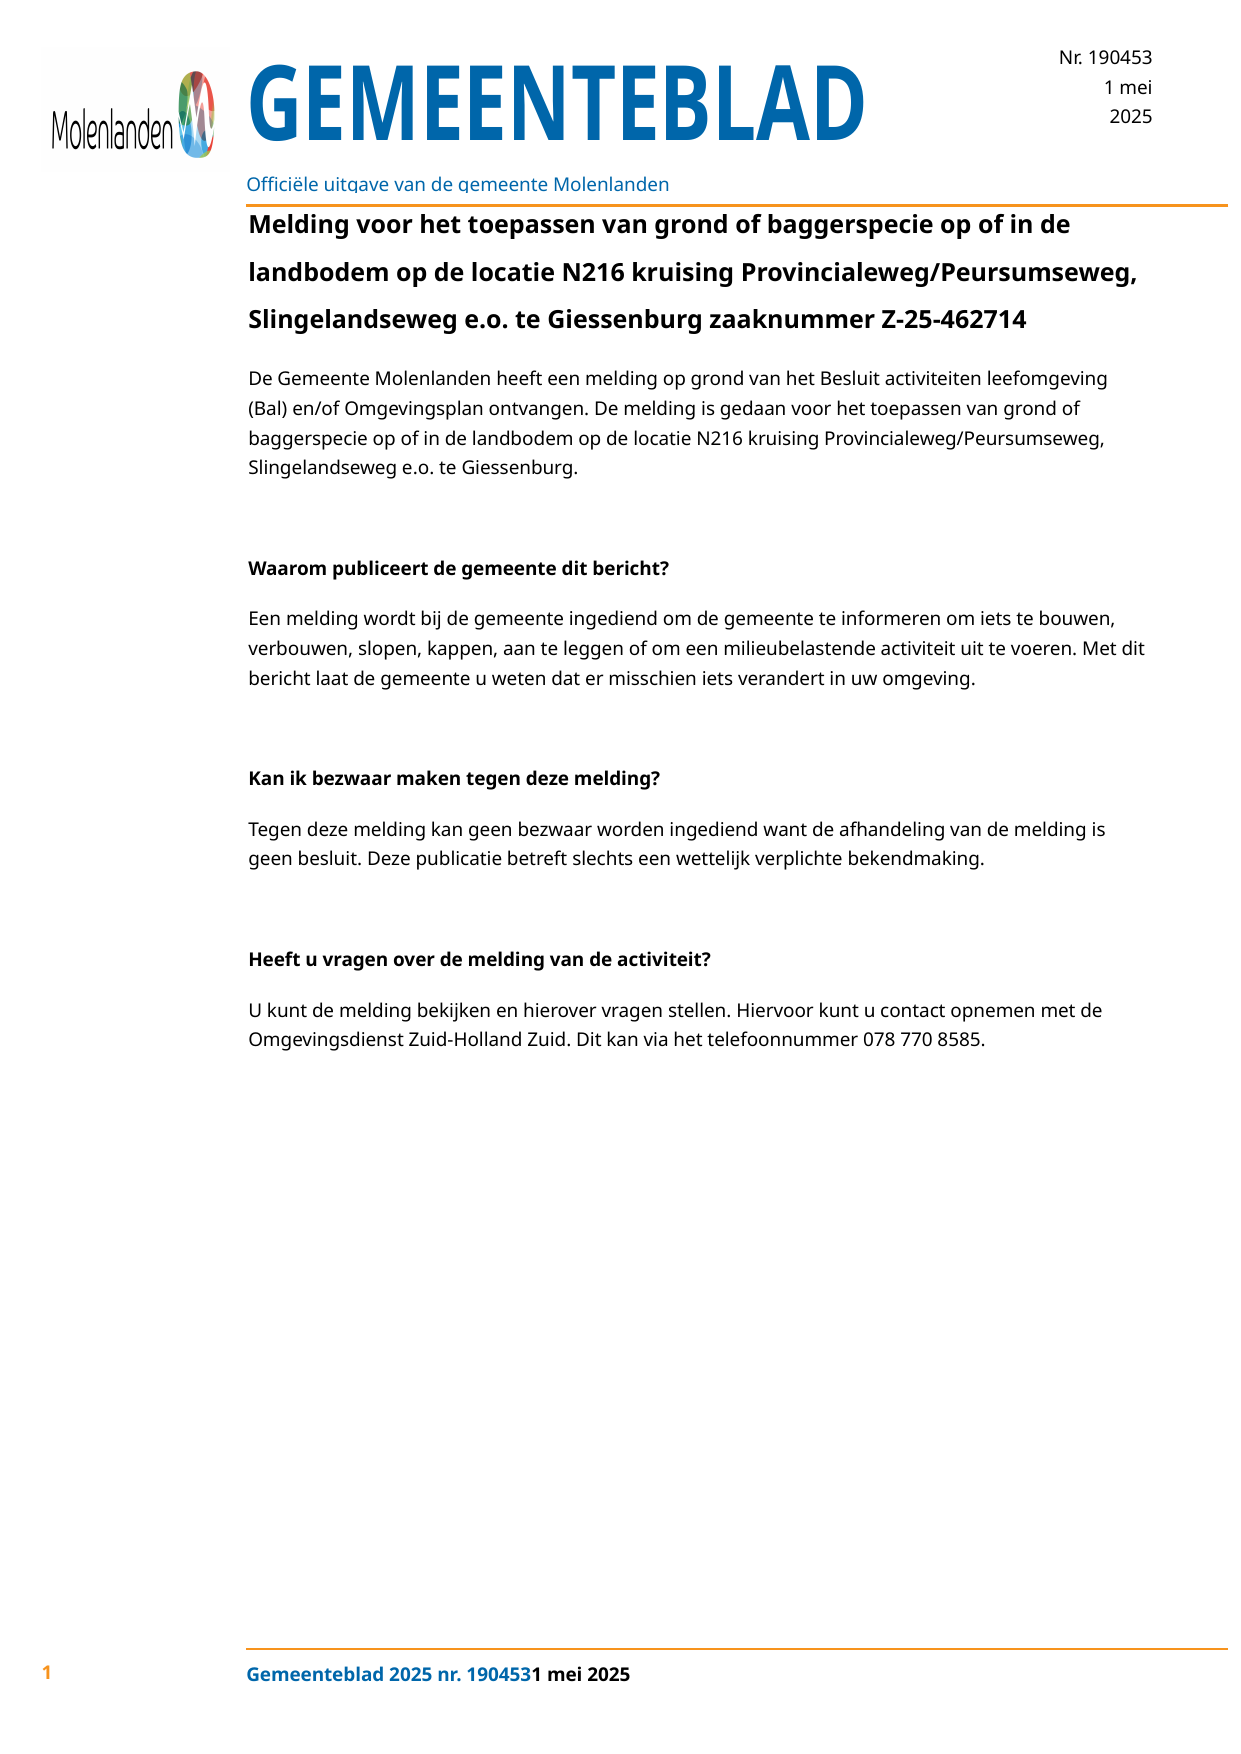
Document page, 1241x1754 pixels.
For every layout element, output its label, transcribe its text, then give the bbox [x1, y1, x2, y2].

text De Gemeente Molenlanden heeft een melding op grond van het Besluit activiteiten leefomgeving (Bal) en/of Omgevingsplan ontvangen. De melding is gedaan voor het toepassen van grond of baggerspecie op of in de landbodem op de locatie N216 kruising Provincialeweg/Peursumseweg, Slingelandseweg e.o. te Giessenburg. [248, 366, 1152, 480]
text Melding voor het toepassen van grond of baggerspecie op of in de landbodem op de locatie N216 kruising Provincialeweg/Peursumseweg, Slingelandseweg e.o. te Giessenburg zaaknummer Z-25-462714 [248, 207, 1152, 336]
picture [41, 47, 231, 172]
text Tegen deze melding kan geen bezwaar worden ingediend want de afhandeling van de melding is geen besluit. Deze publicatie betreft slechts een wettelijk verplichte bekendmaking. [248, 816, 1152, 871]
text Een melding wordt bij de gemeente ingediend om de gemeente te informeren om iets te bouwen, verbouwen, slopen, kappen, aan te leggen of om een milieubelastende activiteit uit te voeren. Met dit bericht laat de gemeente u weten dat er misschien iets verandert in uw omgeving. [248, 606, 1152, 690]
text Heeft u vragen over de melding van de activiteit? [248, 946, 1152, 972]
text Kan ik bezwaar maken tegen deze melding? [248, 766, 1152, 791]
text U kunt de melding bekijken en hierover vragen stellen. Hiervoor kunt u contact opnemen met de Omgevingsdienst Zuid-Holland Zuid. Dit kan via het telefoonnummer 078 770 8585. [248, 997, 1152, 1052]
text Waarom publiceert de gemeente dit bericht? [248, 555, 1152, 581]
